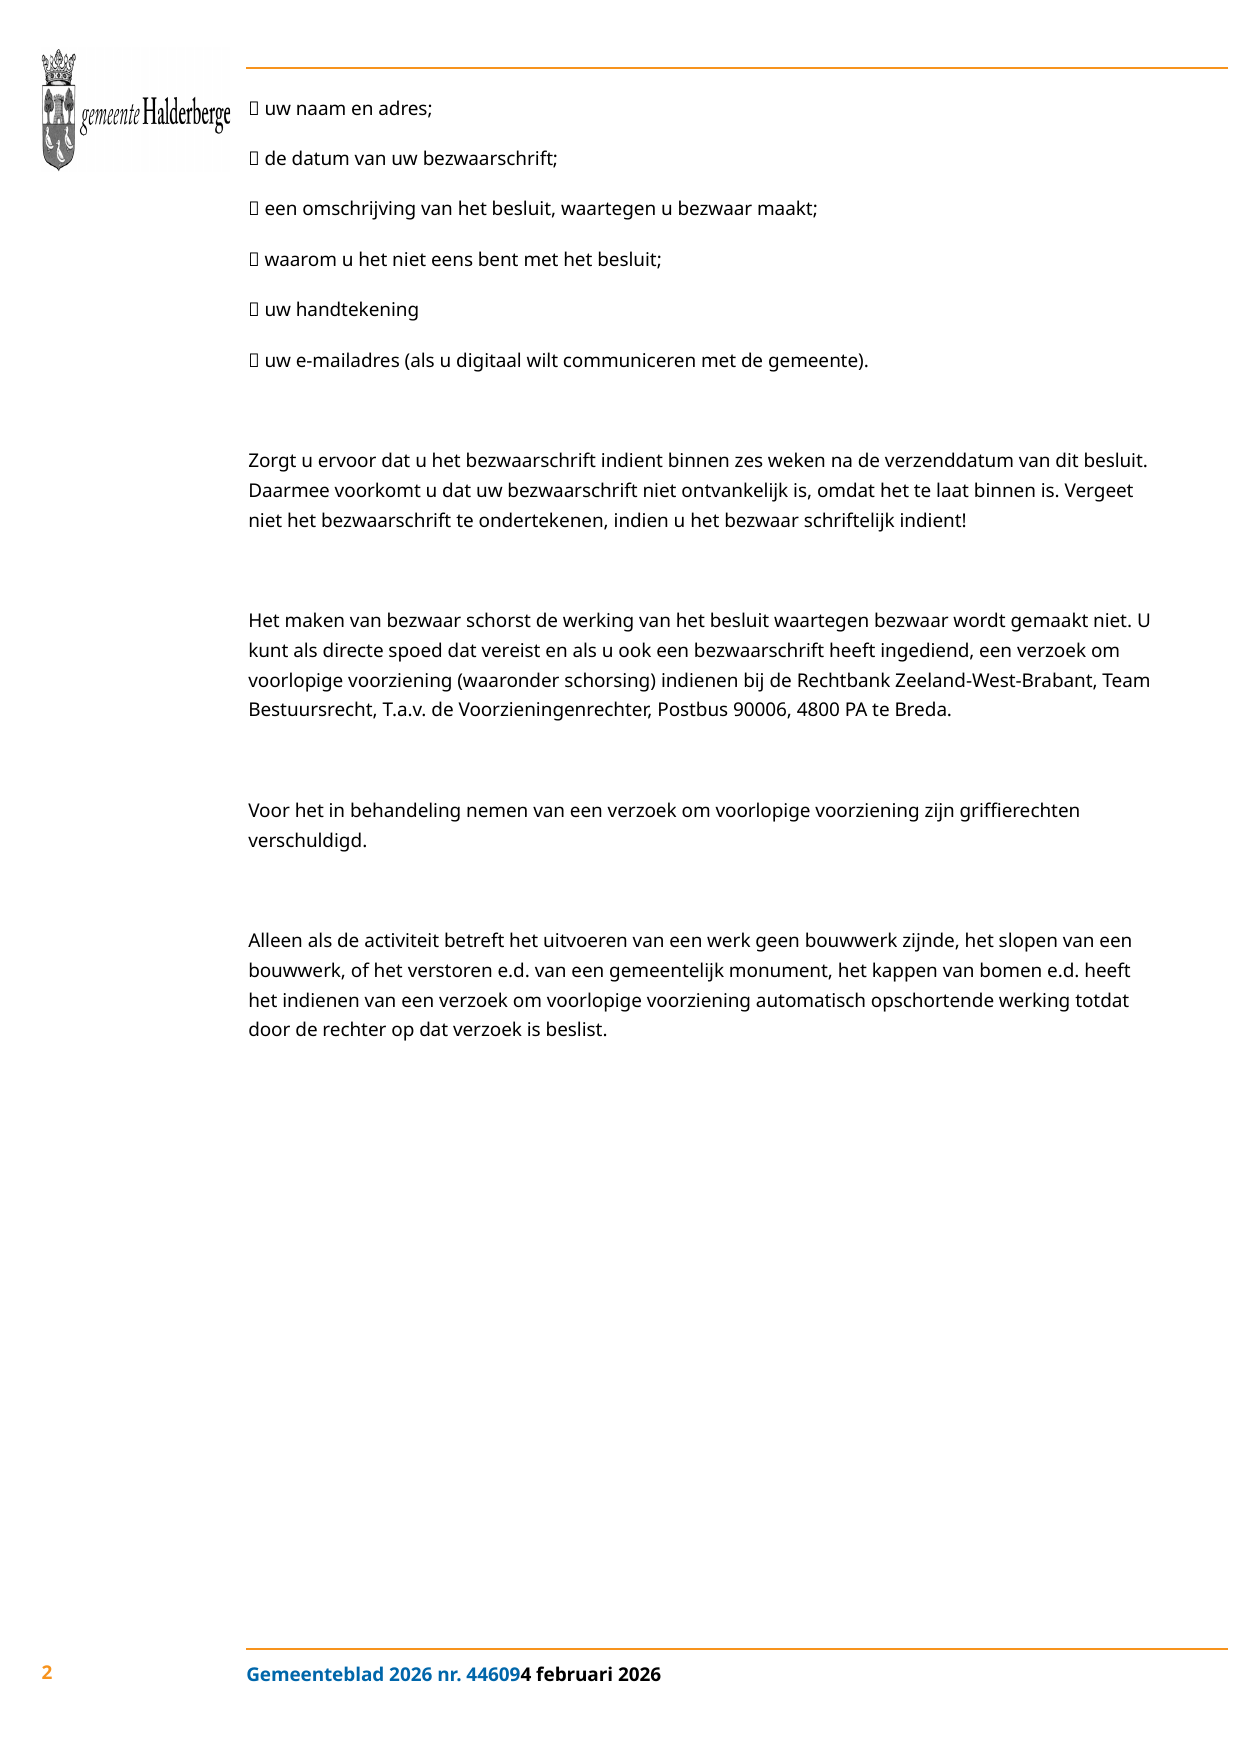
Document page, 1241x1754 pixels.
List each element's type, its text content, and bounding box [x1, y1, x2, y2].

text Het maken van bezwaar schorst de werking van het besluit waartegen bezwaar wordt gemaakt niet. U kunt als directe spoed dat vereist en als u ook een bezwaarschrift heeft ingediend, een verzoek om voorlopige voorziening (waaronder schorsing) indienen bij de Rechtbank Zeeland-West-Brabant, Team Bestuursrecht, T.a.v. de Voorzieningenrechter, Postbus 90006, 4800 PA te Breda. [248, 608, 1152, 722]
text  uw naam en adres; [248, 95, 1152, 121]
text  uw handtekening [248, 296, 1152, 322]
text Zorgt u ervoor dat u het bezwaarschrift indient binnen zes weken na de verzenddatum van dit besluit. Daarmee voorkomt u dat uw bezwaarschrift niet ontvankelijk is, omdat het te laat binnen is. Vergeet niet het bezwaarschrift te ondertekenen, indien u het bezwaar schriftelijk indient! [248, 448, 1152, 533]
text Voor het in behandeling nemen van een verzoek om voorlopige voorziening zijn griffierechten verschuldigd. [248, 797, 1152, 853]
text  waarom u het niet eens bent met het besluit; [248, 246, 1152, 272]
text  uw e-mailadres (als u digitaal wilt communiceren met de gemeente). [248, 347, 1152, 373]
text  de datum van uw bezwaarschrift; [248, 145, 1152, 171]
picture [41, 47, 231, 172]
text  een omschrijving van het besluit, waartegen u bezwaar maakt; [248, 196, 1152, 221]
text Alleen als de activiteit betreft het uitvoeren van een werk geen bouwwerk zijnde, het slopen van een bouwwerk, of het verstoren e.d. van een gemeentelijk monument, het kappen van bomen e.d. heeft het indienen van een verzoek om voorlopige voorziening automatisch opschortende werking totdat door de rechter op dat verzoek is beslist. [248, 928, 1152, 1042]
